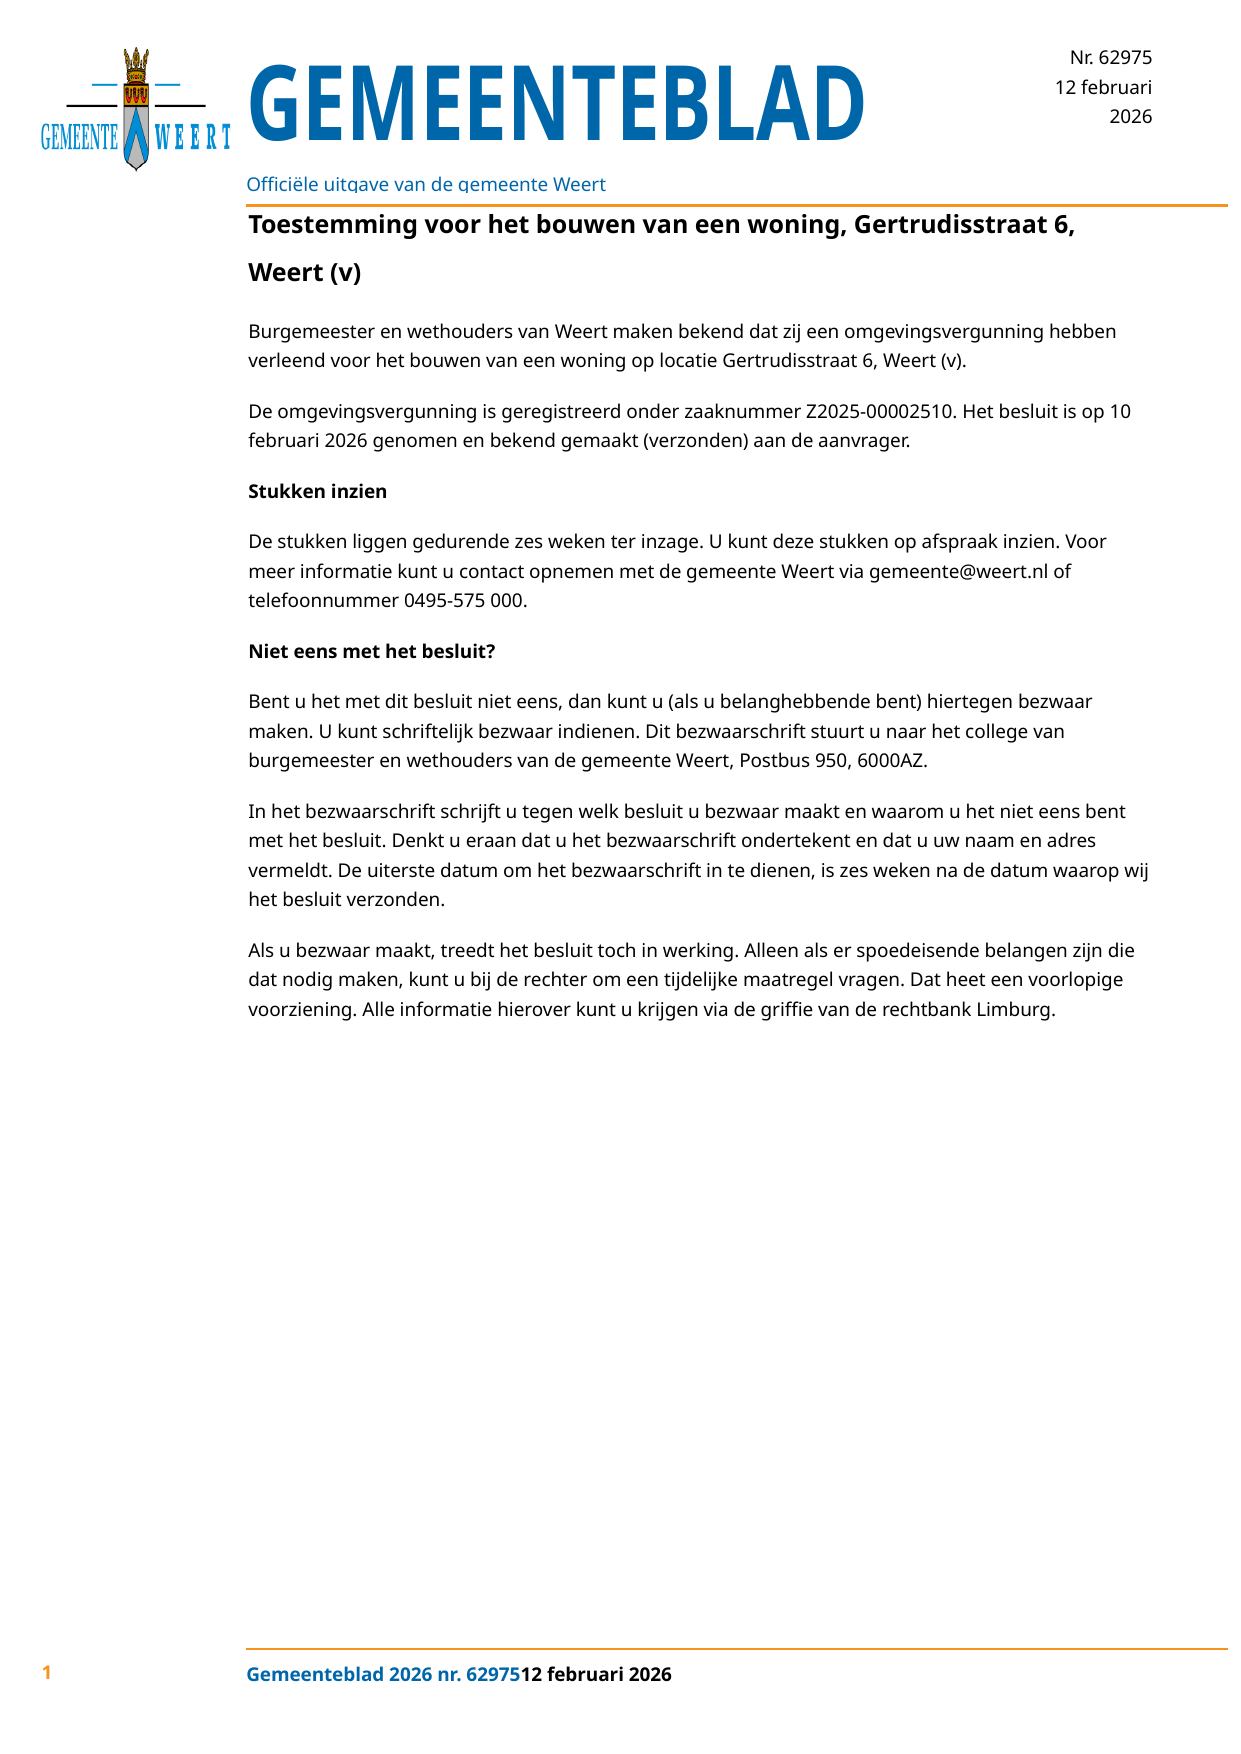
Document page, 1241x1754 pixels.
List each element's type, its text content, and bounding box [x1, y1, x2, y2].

text De stukken liggen gedurende zes weken ter inzage. U kunt deze stukken op afspraak inzien. Voor meer informatie kunt u contact opnemen met de gemeente Weert via gemeente@weert.nl of telefoonnummer 0495-575 000. [248, 528, 1152, 613]
text In het bezwaarschrift schrijft u tegen welk besluit u bezwaar maakt en waarom u het niet eens bent met het besluit. Denkt u eraan dat u het bezwaarschrift ondertekent en dat u uw naam en adres vermeldt. De uiterste datum om het bezwaarschrift in te dienen, is zes weken na de datum waarop wij het besluit verzonden. [248, 798, 1152, 912]
text Niet eens met het besluit? [248, 638, 1152, 664]
text Burgemeester en wethouders van Weert maken bekend dat zij een omgevingsvergunning hebben verleend voor het bouwen van een woning op locatie Gertrudisstraat 6, Weert (v). [248, 318, 1152, 373]
picture [41, 47, 231, 172]
text Bent u het met dit besluit niet eens, dan kunt u (als u belanghebbende bent) hiertegen bezwaar maken. U kunt schriftelijk bezwaar indienen. Dit bezwaarschrift stuurt u naar het college van burgemeester en wethouders van de gemeente Weert, Postbus 950, 6000AZ. [248, 688, 1152, 773]
text Toestemming voor het bouwen van een woning, Gertrudisstraat 6, Weert (v) [248, 207, 1152, 288]
text Als u bezwaar maakt, treedt het besluit toch in werking. Alleen als er spoedeisende belangen zijn die dat nodig maken, kunt u bij de rechter om een tijdelijke maatregel vragen. Dat heet een voorlopige voorziening. Alle informatie hierover kunt u krijgen via de griffie van de rechtbank Limburg. [248, 937, 1152, 1022]
text Stukken inzien [248, 478, 1152, 504]
text De omgevingsvergunning is geregistreerd onder zaaknummer Z2025-00002510. Het besluit is op 10 februari 2026 genomen en bekend gemaakt (verzonden) aan de aanvrager. [248, 398, 1152, 453]
